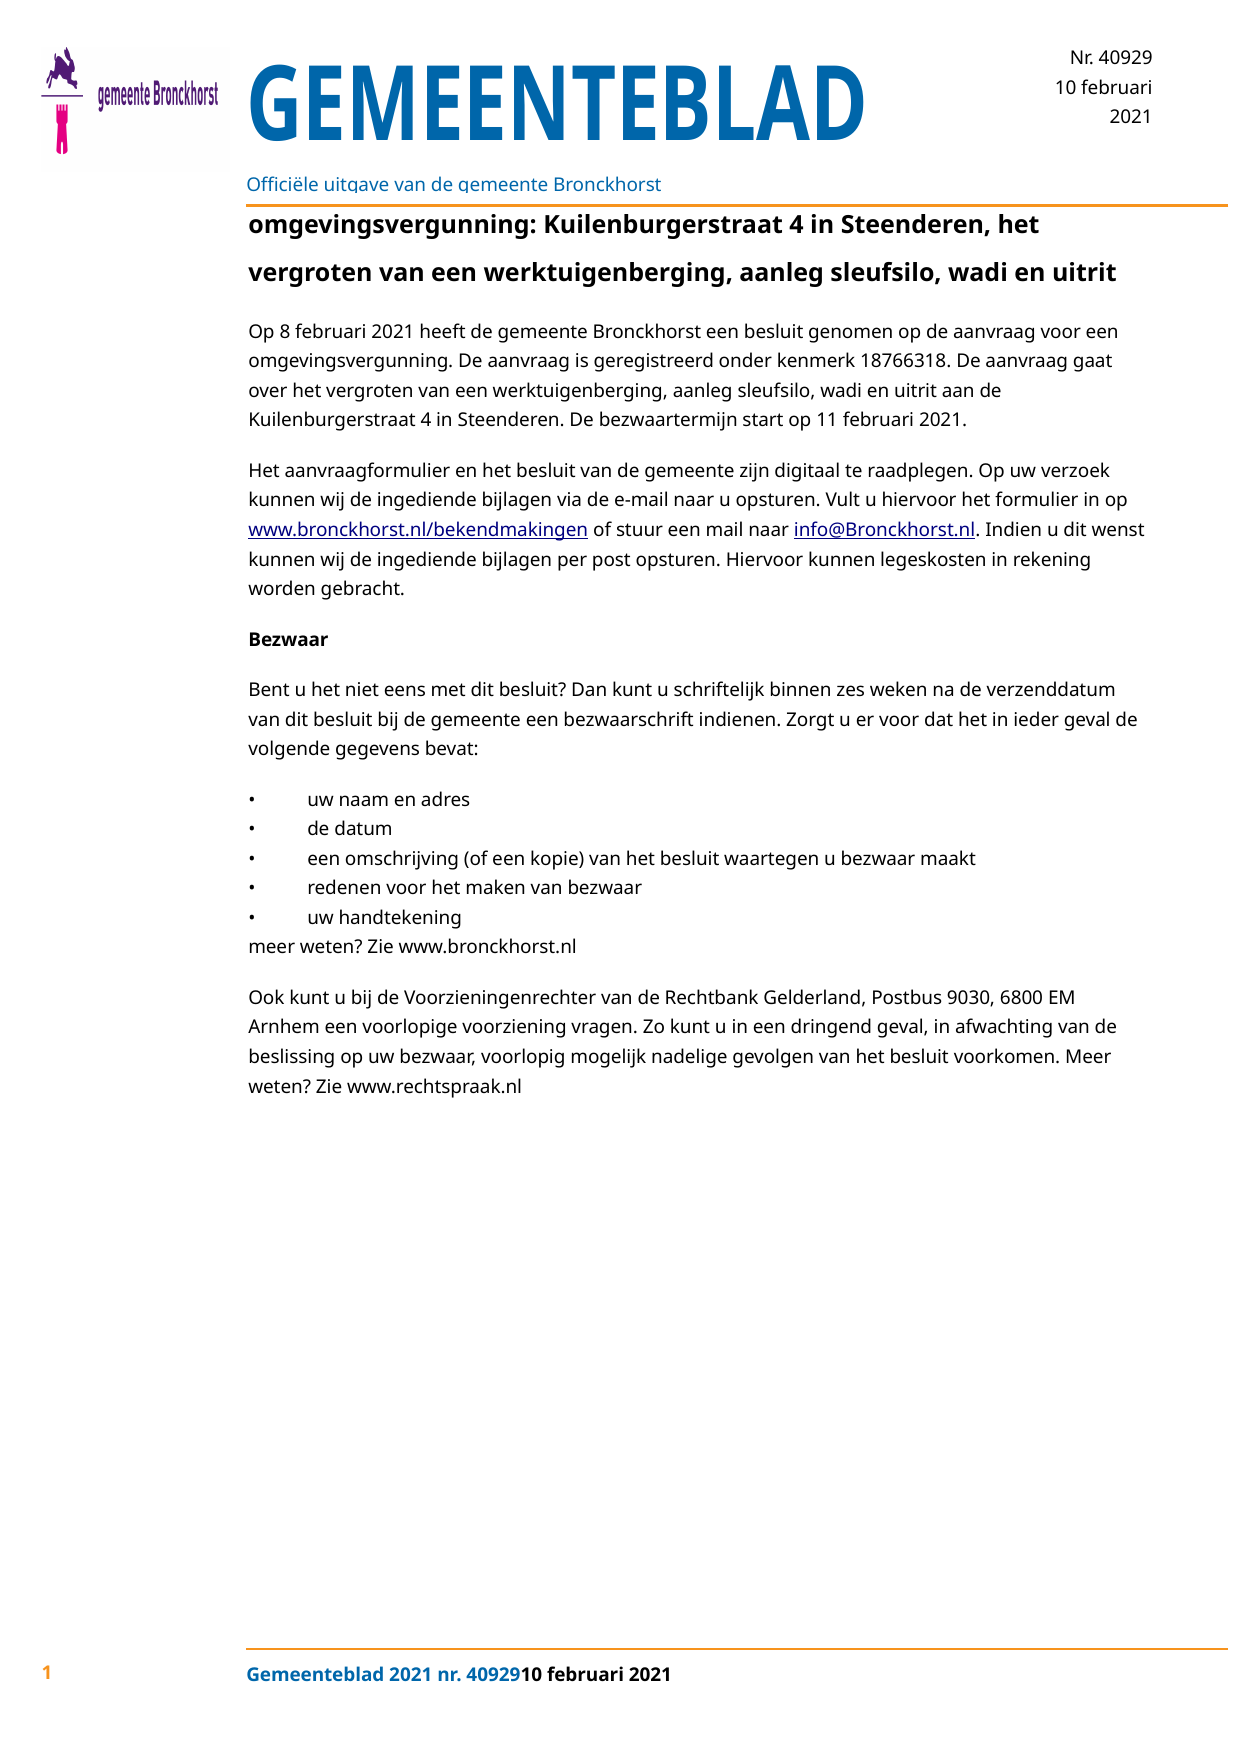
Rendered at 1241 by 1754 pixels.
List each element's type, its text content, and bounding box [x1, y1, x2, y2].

list de datum [248, 815, 1152, 841]
text meer weten? Zie www.bronckhorst.nl [248, 934, 1152, 959]
list uw naam en adres [248, 786, 1152, 812]
list uw handtekening [248, 904, 1152, 930]
list redenen voor het maken van bezwaar [248, 874, 1152, 900]
text Bent u het niet eens met dit besluit? Dan kunt u schriftelijk binnen zes weken na de verzenddatum van dit besluit bij de gemeente een bezwaarschrift indienen. Zorgt u er voor dat het in ieder geval de volgende gegevens bevat: [248, 676, 1152, 761]
text Ook kunt u bij de Voorzieningenrechter van de Rechtbank Gelderland, Postbus 9030, 6800 EM Arnhem een voorlopige voorziening vragen. Zo kunt u in een dringend geval, in afwachting van de beslissing op uw bezwaar, voorlopig mogelijk nadelige gevolgen van het besluit voorkomen. Meer weten? Zie www.rechtspraak.nl [248, 984, 1152, 1099]
text omgevingsvergunning: Kuilenburgerstraat 4 in Steenderen, het vergroten van een werktuigenberging, aanleg sleufsilo, wadi en uitrit [248, 207, 1152, 288]
text Het aanvraagformulier en het besluit van de gemeente zijn digitaal te raadplegen. Op uw verzoek kunnen wij de ingediende bijlagen via de e-mail naar u opsturen. Vult u hiervoor het formulier in op www.bronckhorst.nl/bekendmakingen of stuur een mail naar info@Bronckhorst.nl. Indien u dit wenst kunnen wij de ingediende bijlagen per post opsturen. Hiervoor kunnen legeskosten in rekening worden gebracht. [248, 457, 1152, 601]
text Bezwaar [248, 626, 1152, 652]
list een omschrijving (of een kopie) van het besluit waartegen u bezwaar maakt [248, 845, 1152, 871]
text Op 8 februari 2021 heeft de gemeente Bronckhorst een besluit genomen op de aanvraag voor een omgevingsvergunning. De aanvraag is geregistreerd onder kenmerk 18766318. De aanvraag gaat over het vergroten van een werktuigenberging, aanleg sleufsilo, wadi en uitrit aan de Kuilenburgerstraat 4 in Steenderen. De bezwaartermijn start op 11 februari 2021. [248, 318, 1152, 432]
picture [41, 47, 231, 172]
